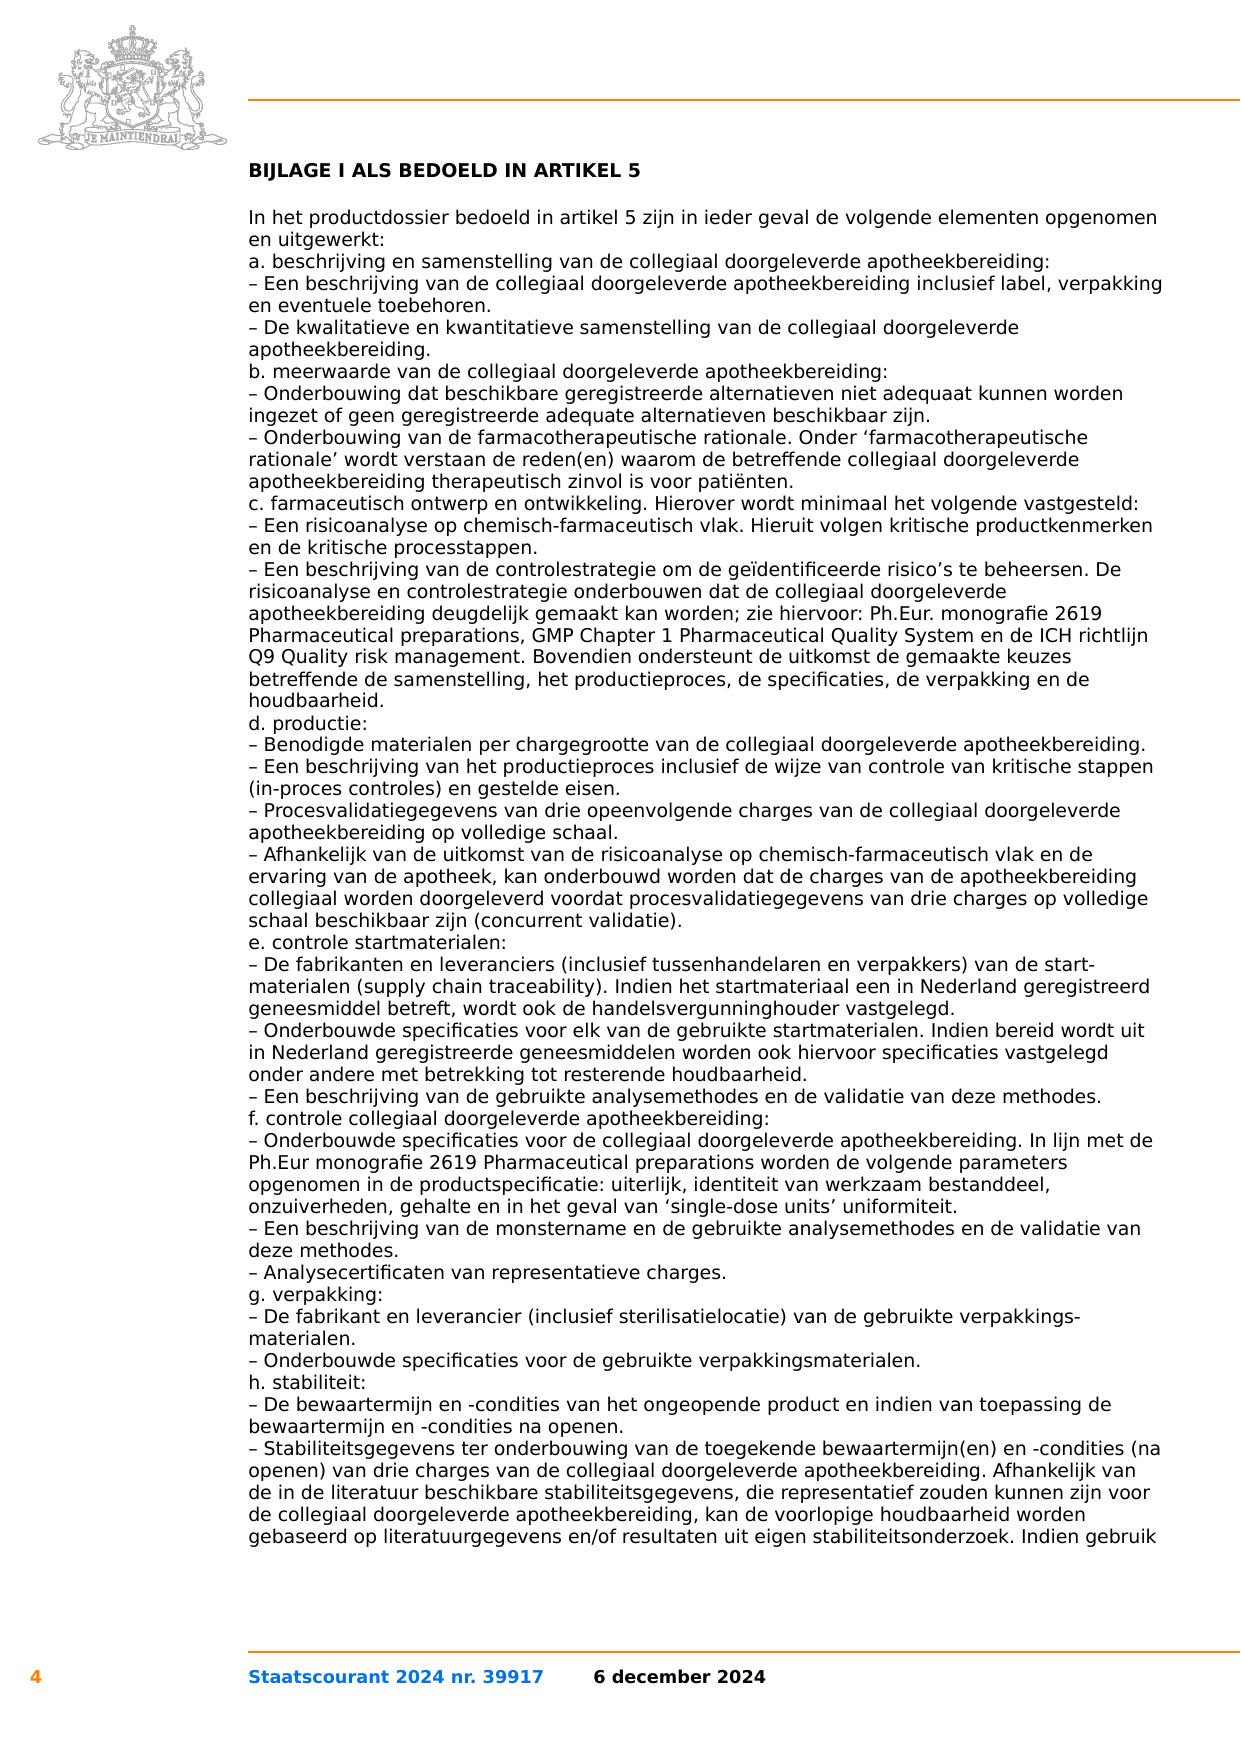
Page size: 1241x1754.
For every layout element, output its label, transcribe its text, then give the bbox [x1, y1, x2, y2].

text – Een beschrijving van de collegiaal doorgeleverde apotheekbereiding inclusief label, verpakking en eventuele toebehoren. [248, 273, 1163, 317]
text b. meerwaarde van de collegiaal doorgeleverde apotheekbereiding: [248, 361, 1163, 383]
text d. productie: [248, 712, 1163, 734]
text c. farmaceutisch ontwerp en ontwikkeling. Hierover wordt minimaal het volgende vastgesteld: [248, 493, 1163, 514]
text – Een risicoanalyse op chemisch-farmaceutisch vlak. Hieruit volgen kritische productkenmerken en de kritische processtappen. [248, 514, 1163, 558]
text g. verpakking: [248, 1284, 1163, 1306]
text e. controle startmaterialen: [248, 932, 1163, 954]
text – Afhankelijk van de uitkomst van de risicoanalyse op chemisch-farmaceutisch vlak en de ervaring van de apotheek, kan onderbouwd worden dat de charges van de apotheekbereiding collegiaal worden doorgeleverd voordat procesvalidatiegegevens van drie charges op volledige schaal beschikbaar zijn (concurrent validatie). [248, 844, 1163, 932]
text – De bewaartermijn en -condities van het ongeopende product en indien van toepassing de bewaartermijn en -condities na openen. [248, 1394, 1163, 1438]
text – Een beschrijving van het productieproces inclusief de wijze van controle van kritische stappen (in-proces controles) en gestelde eisen. [248, 756, 1163, 800]
text – Onderbouwde specificaties voor de collegiaal doorgeleverde apotheekbereiding. In lijn met de Ph.Eur monografie 2619 Pharmaceutical preparations worden de volgende parameters opgenomen in de productspecificatie: uiterlijk, identiteit van werkzaam bestanddeel, onzuiverheden, gehalte en in het geval van ‘single-dose units’ uniformiteit. [248, 1130, 1163, 1218]
text – De fabrikanten en leveranciers (inclusief tussenhandelaren en verpakkers) van de start- materialen (supply chain traceability). Indien het startmateriaal een in Nederland geregistreerd geneesmiddel betreft, wordt ook de handelsvergunninghouder vastgelegd. [248, 954, 1163, 1020]
text – Onderbouwde specificaties voor de gebruikte verpakkingsmaterialen. [248, 1350, 1163, 1372]
text h. stabiliteit: [248, 1372, 1163, 1394]
text – Analysecertificaten van representatieve charges. [248, 1262, 1163, 1284]
text In het productdossier bedoeld in artikel 5 zijn in ieder geval de volgende elementen opgenomen en uitgewerkt: [248, 207, 1163, 251]
text – Een beschrijving van de monstername en de gebruikte analysemethodes en de validatie van deze methodes. [248, 1218, 1163, 1262]
text – Onderbouwing van de farmacotherapeutische rationale. Onder ‘farmacotherapeutische rationale’ wordt verstaan de reden(en) waarom de betreffende collegiaal doorgeleverde apotheekbereiding therapeutisch zinvol is voor patiënten. [248, 427, 1163, 493]
text f. controle collegiaal doorgeleverde apotheekbereiding: [248, 1108, 1163, 1130]
text – Onderbouwde specificaties voor elk van de gebruikte startmaterialen. Indien bereid wordt uit in Nederland geregistreerde geneesmiddelen worden ook hiervoor specificaties vastgelegd onder andere met betrekking tot resterende houdbaarheid. [248, 1020, 1163, 1086]
text – Een beschrijving van de gebruikte analysemethodes en de validatie van deze methodes. [248, 1086, 1163, 1108]
text – De fabrikant en leverancier (inclusief sterilisatielocatie) van de gebruikte verpakkings- materialen. [248, 1306, 1163, 1350]
text – Benodigde materialen per chargegrootte van de collegiaal doorgeleverde apotheekbereiding. [248, 734, 1163, 756]
subtitle BIJLAGE I ALS BEDOELD IN ARTIKEL 5 [248, 160, 1163, 182]
text – Stabiliteitsgegevens ter onderbouwing van de toegekende bewaartermijn(en) en -condities (na openen) van drie charges van de collegiaal doorgeleverde apotheekbereiding. Afhankelijk van de in de literatuur beschikbare stabiliteitsgegevens, die representatief zouden kunnen zijn voor de collegiaal doorgeleverde apotheekbereiding, kan de voorlopige houdbaarheid worden gebaseerd op literatuurgegevens en/of resultaten uit eigen stabiliteitsonderzoek. Indien gebruik [248, 1438, 1163, 1548]
text a. beschrijving en samenstelling van de collegiaal doorgeleverde apotheekbereiding: [248, 251, 1163, 273]
text – De kwalitatieve en kwantitatieve samenstelling van de collegiaal doorgeleverde apotheekbereiding. [248, 317, 1163, 361]
picture [38, 25, 227, 150]
text – Onderbouwing dat beschikbare geregistreerde alternatieven niet adequaat kunnen worden ingezet of geen geregistreerde adequate alternatieven beschikbaar zijn. [248, 383, 1163, 427]
text – Procesvalidatiegegevens van drie opeenvolgende charges van de collegiaal doorgeleverde apotheekbereiding op volledige schaal. [248, 800, 1163, 844]
text – Een beschrijving van de controlestrategie om de geïdentificeerde risico’s te beheersen. De risicoanalyse en controlestrategie onderbouwen dat de collegiaal doorgeleverde apotheekbereiding deugdelijk gemaakt kan worden; zie hiervoor: Ph.Eur. monografie 2619 Pharmaceutical preparations, GMP Chapter 1 Pharmaceutical Quality System en de ICH richtlijn Q9 Quality risk management. Bovendien ondersteunt de uitkomst de gemaakte keuzes betreffende de samenstelling, het productieproces, de specificaties, de verpakking en de houdbaarheid. [248, 558, 1163, 712]
